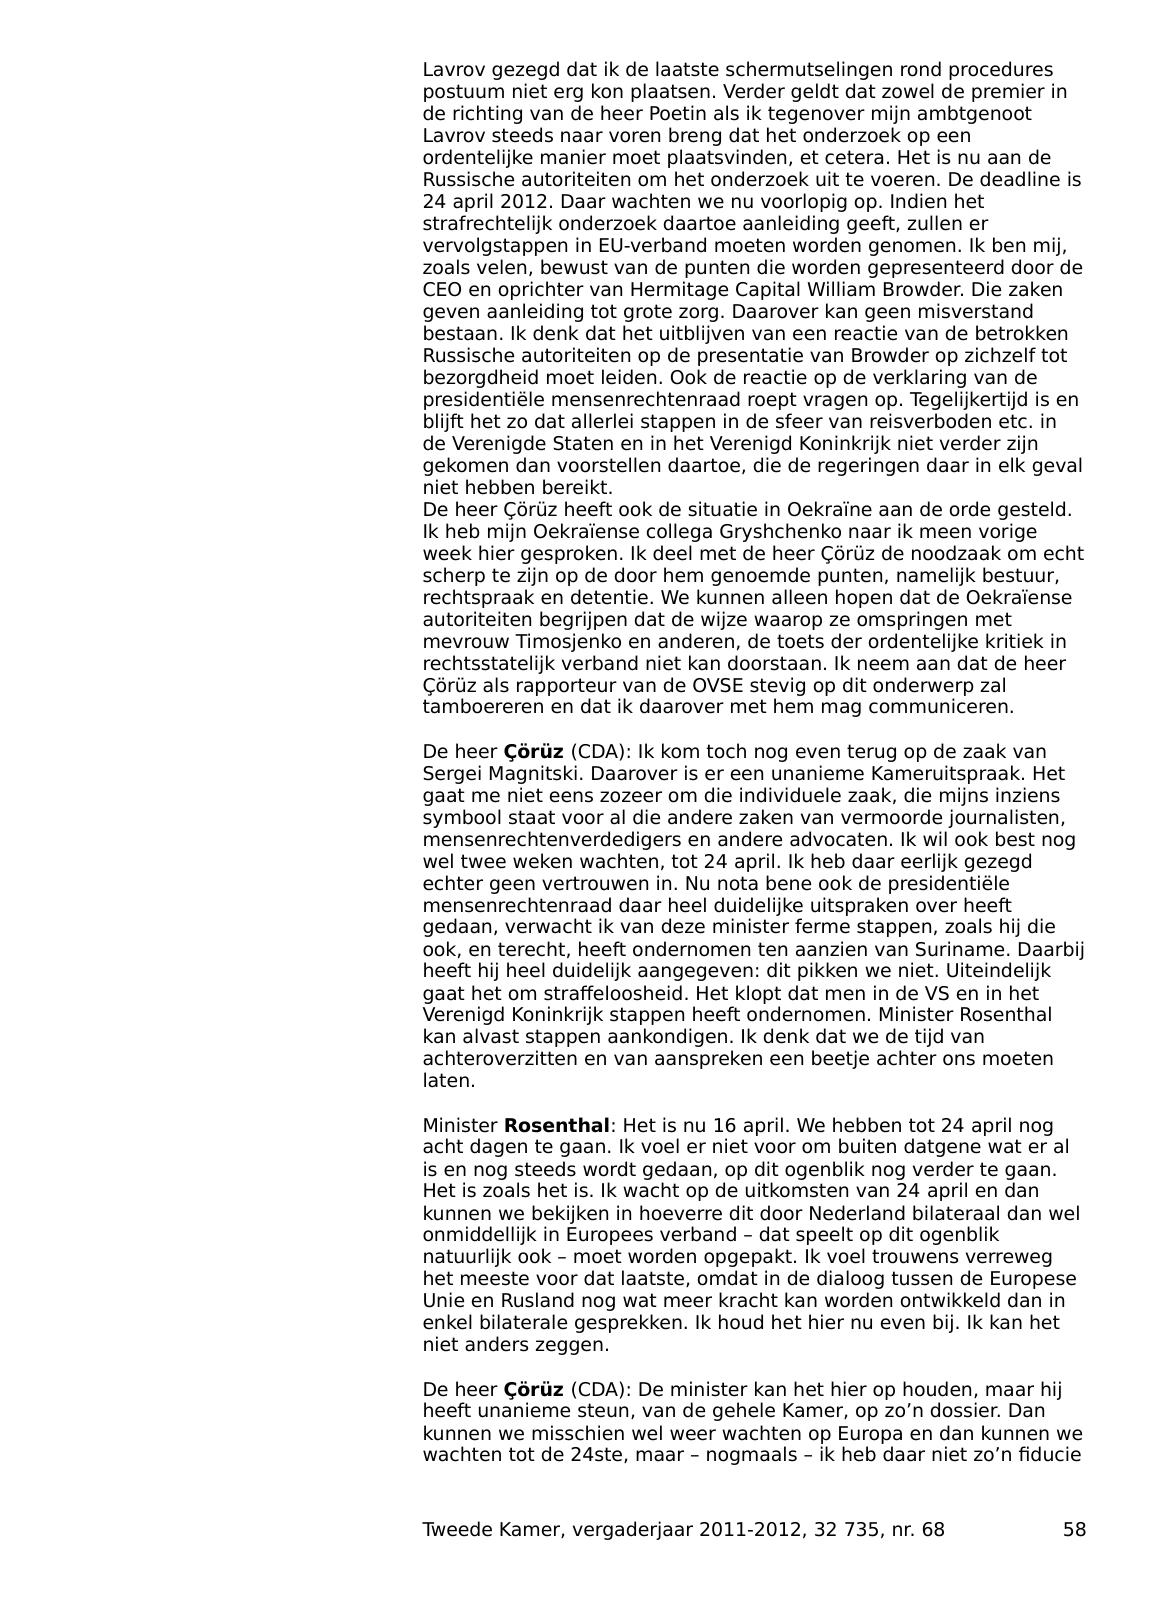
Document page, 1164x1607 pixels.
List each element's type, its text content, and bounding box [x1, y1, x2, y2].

text De heer Çörüz heeft ook de situatie in Oekraïne aan de orde gesteld. Ik heb mijn Oekraïense collega Gryshchenko naar ik meen vorige week hier gesproken. Ik deel met de heer Çörüz de noodzaak om echt scherp te zijn op de door hem genoemde punten, namelijk bestuur, rechtspraak en detentie. We kunnen alleen hopen dat de Oekraïense autoriteiten begrijpen dat de wijze waarop ze omspringen met mevrouw Timosjenko en anderen, de toets der ordentelijke kritiek in rechtsstatelijk verband niet kan doorstaan. Ik neem aan dat de heer Çörüz als rapporteur van de OVSE stevig op dit onderwerp zal tamboereren en dat ik daarover met hem mag communiceren. [422, 499, 1087, 718]
text Minister Rosenthal: Het is nu 16 april. We hebben tot 24 april nog acht dagen te gaan. Ik voel er niet voor om buiten datgene wat er al is en nog steeds wordt gedaan, op dit ogenblik nog verder te gaan. Het is zoals het is. Ik wacht op de uitkomsten van 24 april en dan kunnen we bekijken in hoeverre dit door Nederland bilateraal dan wel onmiddellijk in Europees verband – dat speelt op dit ogenblik natuurlijk ook – moet worden opgepakt. Ik voel trouwens verreweg het meeste voor dat laatste, omdat in de dialoog tussen de Europese Unie en Rusland nog wat meer kracht kan worden ontwikkeld dan in enkel bilaterale gesprekken. Ik houd het hier nu even bij. Ik kan het niet anders zeggen. [422, 1114, 1087, 1356]
text Lavrov gezegd dat ik de laatste schermutselingen rond procedures postuum niet erg kon plaatsen. Verder geldt dat zowel de premier in de richting van de heer Poetin als ik tegenover mijn ambtgenoot Lavrov steeds naar voren breng dat het onderzoek op een ordentelijke manier moet plaatsvinden, et cetera. Het is nu aan de Russische autoriteiten om het onderzoek uit te voeren. De deadline is 24 april 2012. Daar wachten we nu voorlopig op. Indien het strafrechtelijk onderzoek daartoe aanleiding geeft, zullen er vervolgstappen in EU-verband moeten worden genomen. Ik ben mij, zoals velen, bewust van de punten die worden gepresenteerd door de CEO en oprichter van Hermitage Capital William Browder. Die zaken geven aanleiding tot grote zorg. Daarover kan geen misverstand bestaan. Ik denk dat het uitblijven van een reactie van de betrokken Russische autoriteiten op de presentatie van Browder op zichzelf tot bezorgdheid moet leiden. Ook de reactie op de verklaring van de presidentiële mensenrechtenraad roept vragen op. Tegelijkertijd is en blijft het zo dat allerlei stappen in de sfeer van reisverboden etc. in de Verenigde Staten en in het Verenigd Koninkrijk niet verder zijn gekomen dan voorstellen daartoe, die de regeringen daar in elk geval niet hebben bereikt. [422, 59, 1087, 499]
text De heer Çörüz (CDA): De minister kan het hier op houden, maar hij heeft unanieme steun, van de gehele Kamer, op zo’n dossier. Dan kunnen we misschien wel weer wachten op Europa en dan kunnen we wachten tot de 24ste, maar – nogmaals – ik heb daar niet zo’n fiducie [422, 1378, 1087, 1466]
text De heer Çörüz (CDA): Ik kom toch nog even terug op de zaak van Sergei Magnitski. Daarover is er een unanieme Kameruitspraak. Het gaat me niet eens zozeer om die individuele zaak, die mijns inziens symbool staat voor al die andere zaken van vermoorde journalisten, mensenrechtenverdedigers en andere advocaten. Ik wil ook best nog wel twee weken wachten, tot 24 april. Ik heb daar eerlijk gezegd echter geen vertrouwen in. Nu nota bene ook de presidentiële mensenrechtenraad daar heel duidelijke uitspraken over heeft gedaan, verwacht ik van deze minister ferme stappen, zoals hij die ook, en terecht, heeft ondernomen ten aanzien van Suriname. Daarbij heeft hij heel duidelijk aangegeven: dit pikken we niet. Uiteindelijk gaat het om straffeloosheid. Het klopt dat men in de VS en in het Verenigd Koninkrijk stappen heeft ondernomen. Minister Rosenthal kan alvast stappen aankondigen. Ik denk dat we de tijd van achteroverzitten en van aanspreken een beetje achter ons moeten laten. [422, 741, 1087, 1092]
